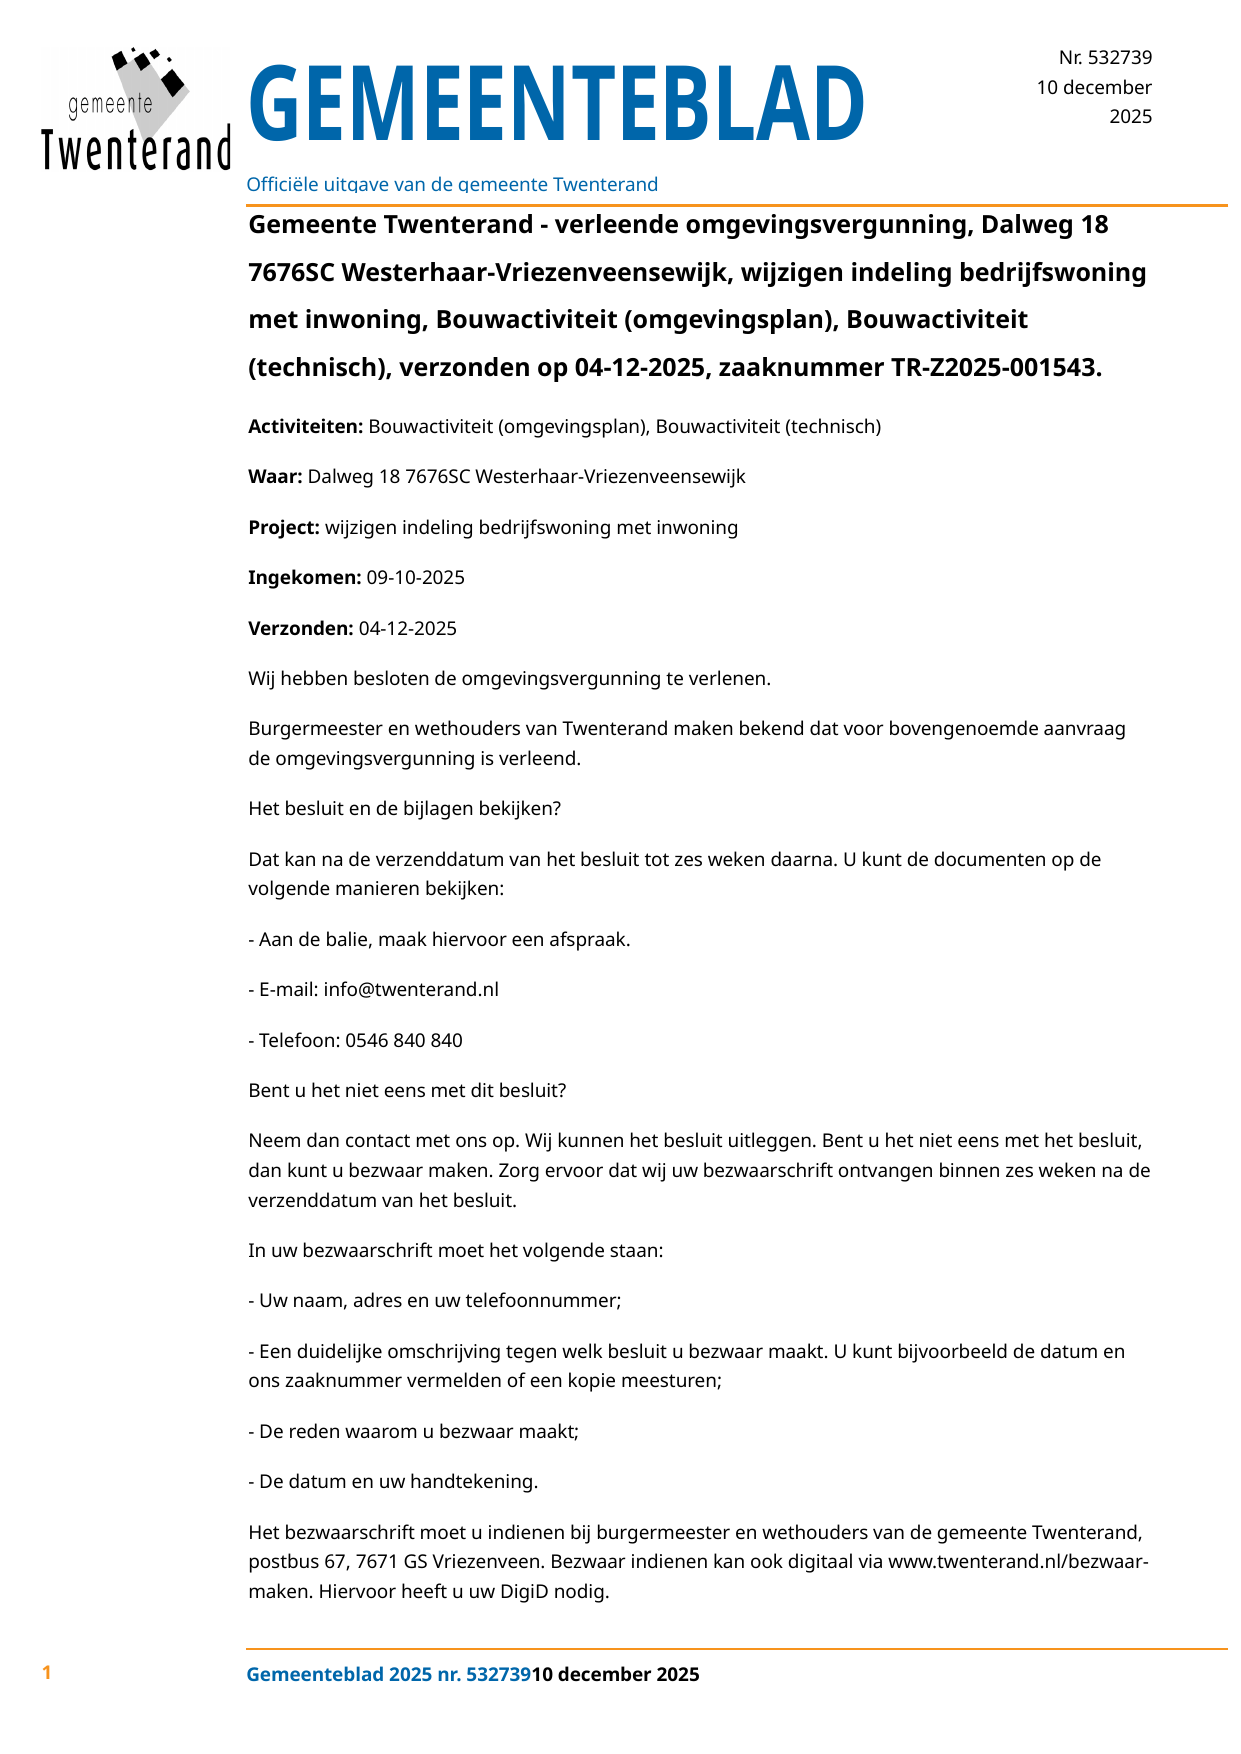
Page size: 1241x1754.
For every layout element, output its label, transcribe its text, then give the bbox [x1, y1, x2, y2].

text Het besluit en de bijlagen bekijken? [248, 796, 1152, 821]
text Dat kan na de verzenddatum van het besluit tot zes weken daarna. U kunt de documenten op de volgende manieren bekijken: [248, 846, 1152, 901]
text Project: wijzigen indeling bedrijfswoning met inwoning [248, 514, 1152, 540]
text Activiteiten: Bouwactiviteit (omgevingsplan), Bouwactiviteit (technisch) [248, 413, 1152, 439]
text Burgermeester en wethouders van Twenterand maken bekend dat voor bovengenoemde aanvraag de omgevingsvergunning is verleend. [248, 716, 1152, 771]
picture [41, 47, 231, 172]
text Bent u het niet eens met dit besluit? [248, 1077, 1152, 1103]
text Neem dan contact met ons op. Wij kunnen het besluit uitleggen. Bent u het niet eens met het besluit, dan kunt u bezwaar maken. Zorg ervoor dat wij uw bezwaarschrift ontvangen binnen zes weken na de verzenddatum van het besluit. [248, 1128, 1152, 1213]
text In uw bezwaarschrift moet het volgende staan: [248, 1237, 1152, 1263]
text Het bezwaarschrift moet u indienen bij burgermeester en wethouders van de gemeente Twenterand, postbus 67, 7671 GS Vriezenveen. Bezwaar indienen kan ook digitaal via www.twenterand.nl/bezwaar-maken. Hiervoor heeft u uw DigiD nodig. [248, 1519, 1152, 1604]
text - E-mail: info@twenterand.nl [248, 976, 1152, 1002]
text - De datum en uw handtekening. [248, 1468, 1152, 1494]
text Gemeente Twenterand - verleende omgevingsvergunning, Dalweg 18 7676SC Westerhaar-Vriezenveensewijk, wijzigen indeling bedrijfswoning met inwoning, Bouwactiviteit (omgevingsplan), Bouwactiviteit (technisch), verzonden op 04-12-2025, zaaknummer TR-Z2025-001543. [248, 207, 1152, 384]
text Ingekomen: 09-10-2025 [248, 564, 1152, 590]
text Wij hebben besloten de omgevingsvergunning te verlenen. [248, 665, 1152, 691]
text - Aan de balie, maak hiervoor een afspraak. [248, 926, 1152, 952]
text - Uw naam, adres en uw telefoonnummer; [248, 1288, 1152, 1313]
text Waar: Dalweg 18 7676SC Westerhaar-Vriezenveensewijk [248, 463, 1152, 489]
text - Een duidelijke omschrijving tegen welk besluit u bezwaar maakt. U kunt bijvoorbeeld de datum en ons zaaknummer vermelden of een kopie meesturen; [248, 1338, 1152, 1393]
text - Telefoon: 0546 840 840 [248, 1027, 1152, 1053]
text - De reden waarom u bezwaar maakt; [248, 1418, 1152, 1444]
text Verzonden: 04-12-2025 [248, 615, 1152, 641]
